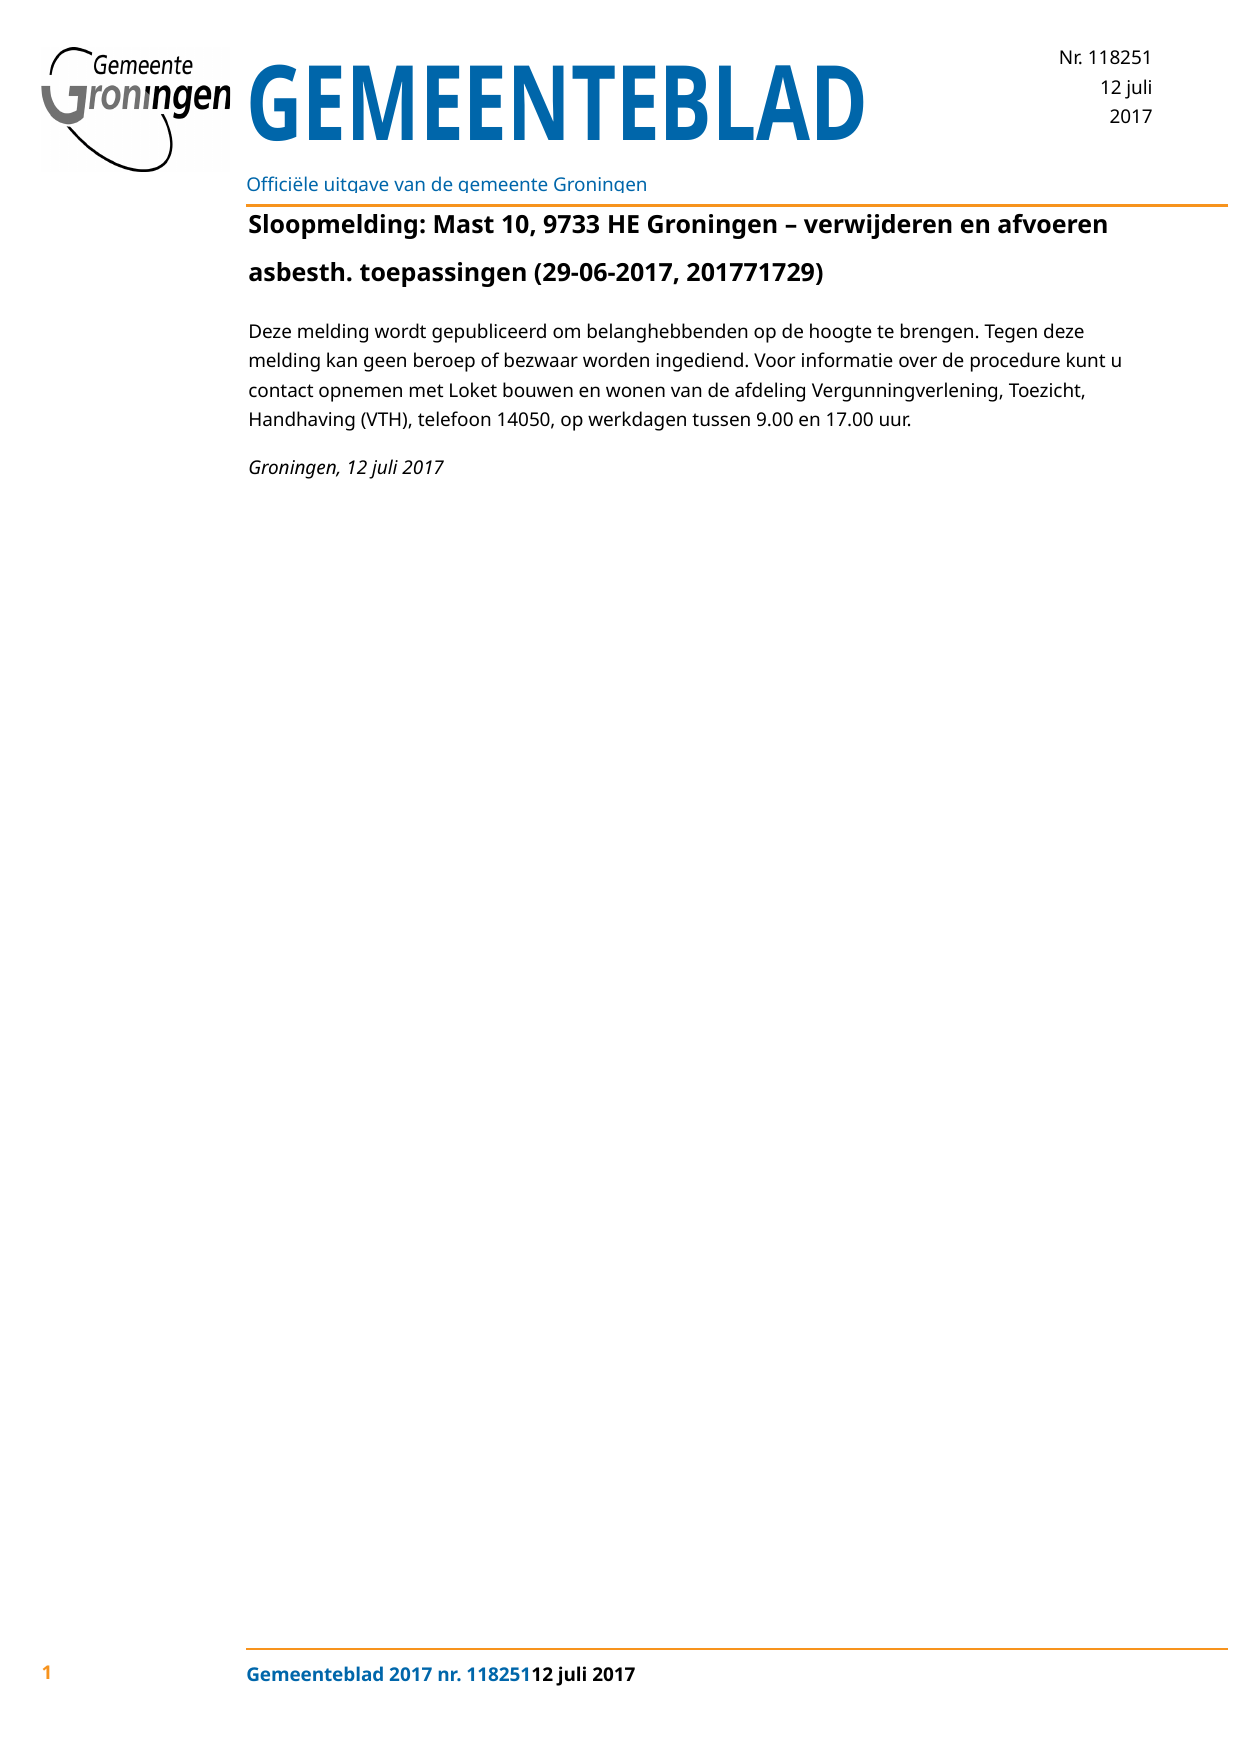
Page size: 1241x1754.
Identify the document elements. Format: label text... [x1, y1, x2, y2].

text Groningen, 12 juli 2017 [248, 454, 1152, 480]
text Deze melding wordt gepubliceerd om belanghebbenden op de hoogte te brengen. Tegen deze melding kan geen beroep of bezwaar worden ingediend. Voor informatie over de procedure kunt u contact opnemen met Loket bouwen en wonen van de afdeling Vergunningverlening, Toezicht, Handhaving (VTH), telefoon 14050, op werkdagen tussen 9.00 en 17.00 uur. [248, 318, 1152, 432]
picture [41, 47, 231, 172]
text Sloopmelding: Mast 10, 9733 HE Groningen – verwijderen en afvoeren asbesth. toepassingen (29-06-2017, 201771729) [248, 207, 1152, 288]
